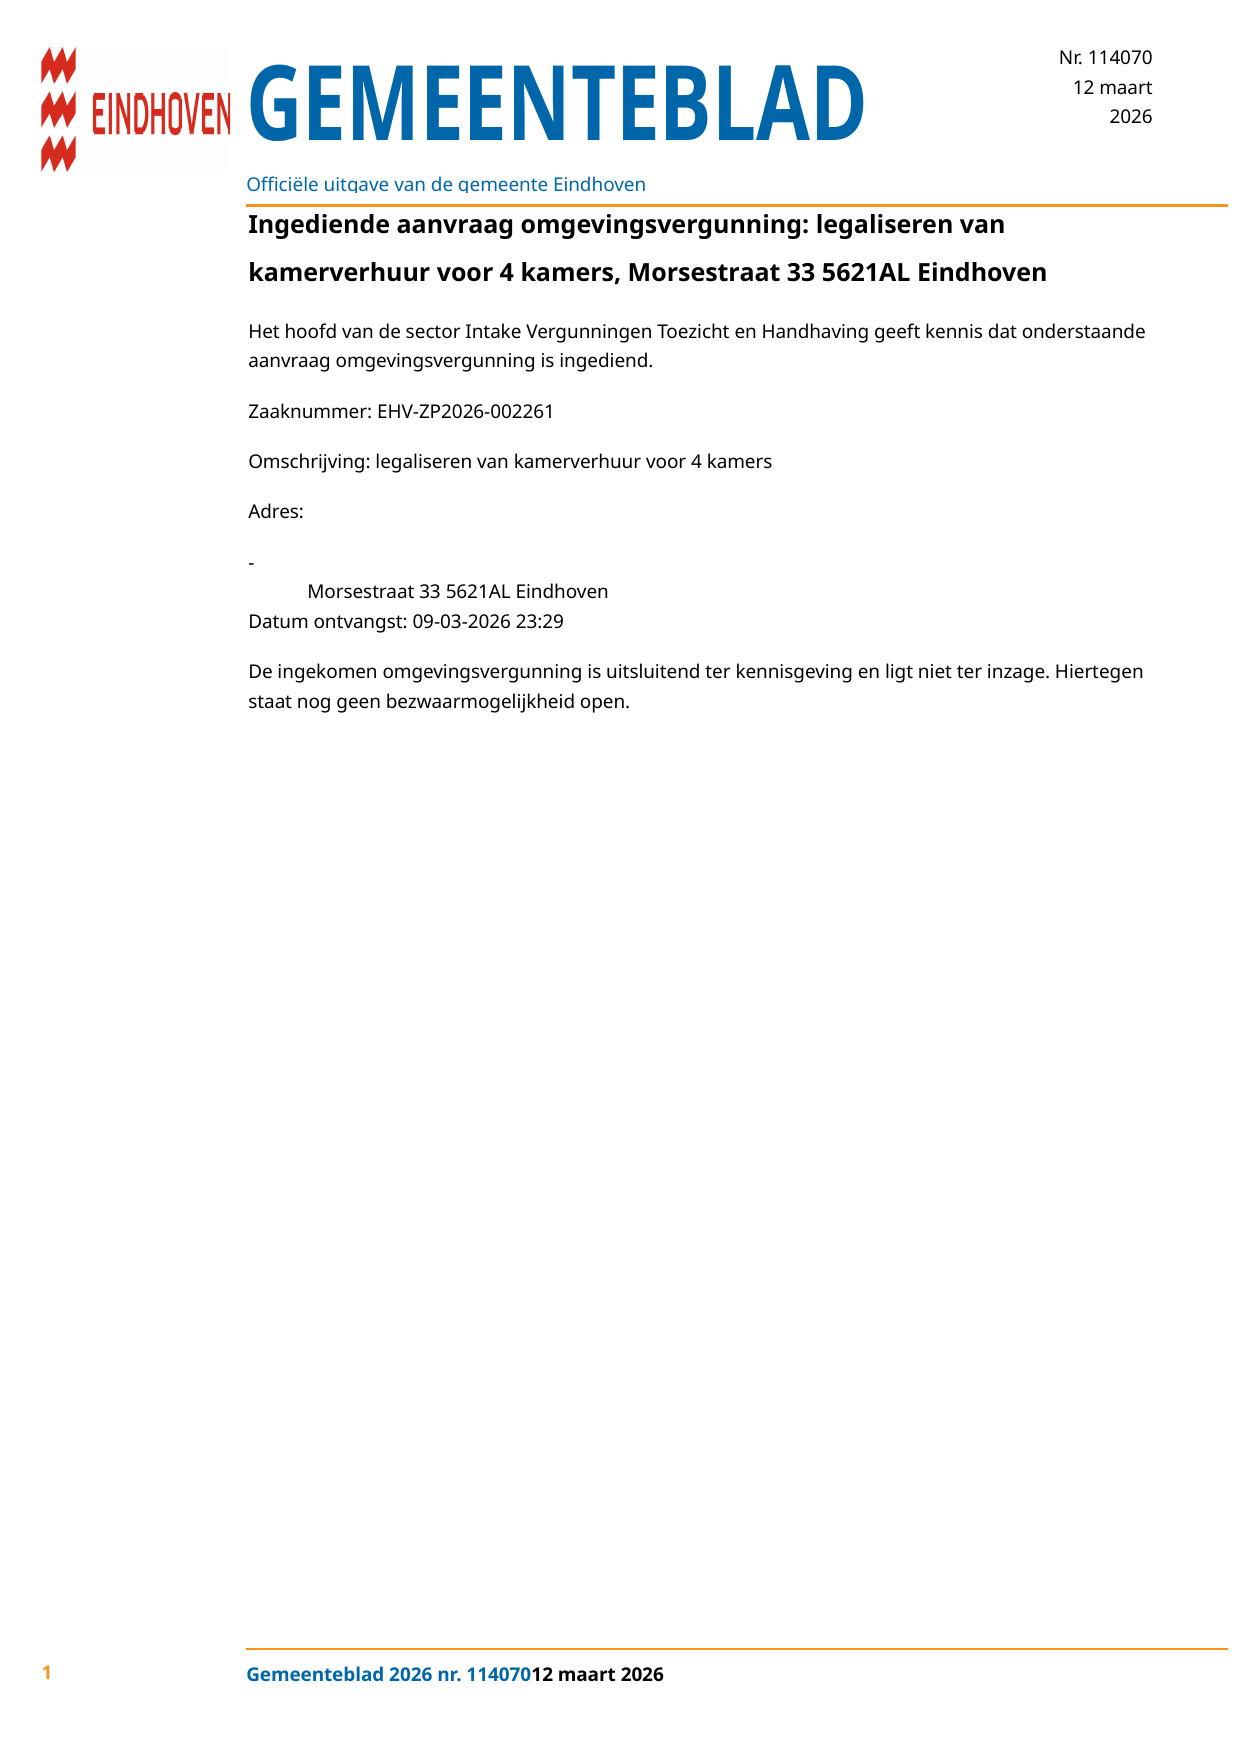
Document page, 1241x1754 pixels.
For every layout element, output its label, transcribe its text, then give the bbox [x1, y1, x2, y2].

picture [41, 47, 231, 172]
text De ingekomen omgevingsvergunning is uitsluitend ter kennisgeving en ligt niet ter inzage. Hiertegen staat nog geen bezwaarmogelijkheid open. [248, 659, 1152, 714]
text Het hoofd van de sector Intake Vergunningen Toezicht en Handhaving geeft kennis dat onderstaande aanvraag omgevingsvergunning is ingediend. [248, 318, 1152, 373]
text Omschrijving: legaliseren van kamerverhuur voor 4 kamers [248, 448, 1152, 474]
text Adres: [248, 499, 1152, 524]
list Morsestraat 33 5621AL Eindhoven [248, 579, 1152, 604]
text Zaaknummer: EHV-ZP2026-002261 [248, 398, 1152, 424]
text Datum ontvangst: 09-03-2026 23:29 [248, 608, 1152, 634]
text Ingediende aanvraag omgevingsvergunning: legaliseren van kamerverhuur voor 4 kamers, Morsestraat 33 5621AL Eindhoven [248, 207, 1152, 288]
